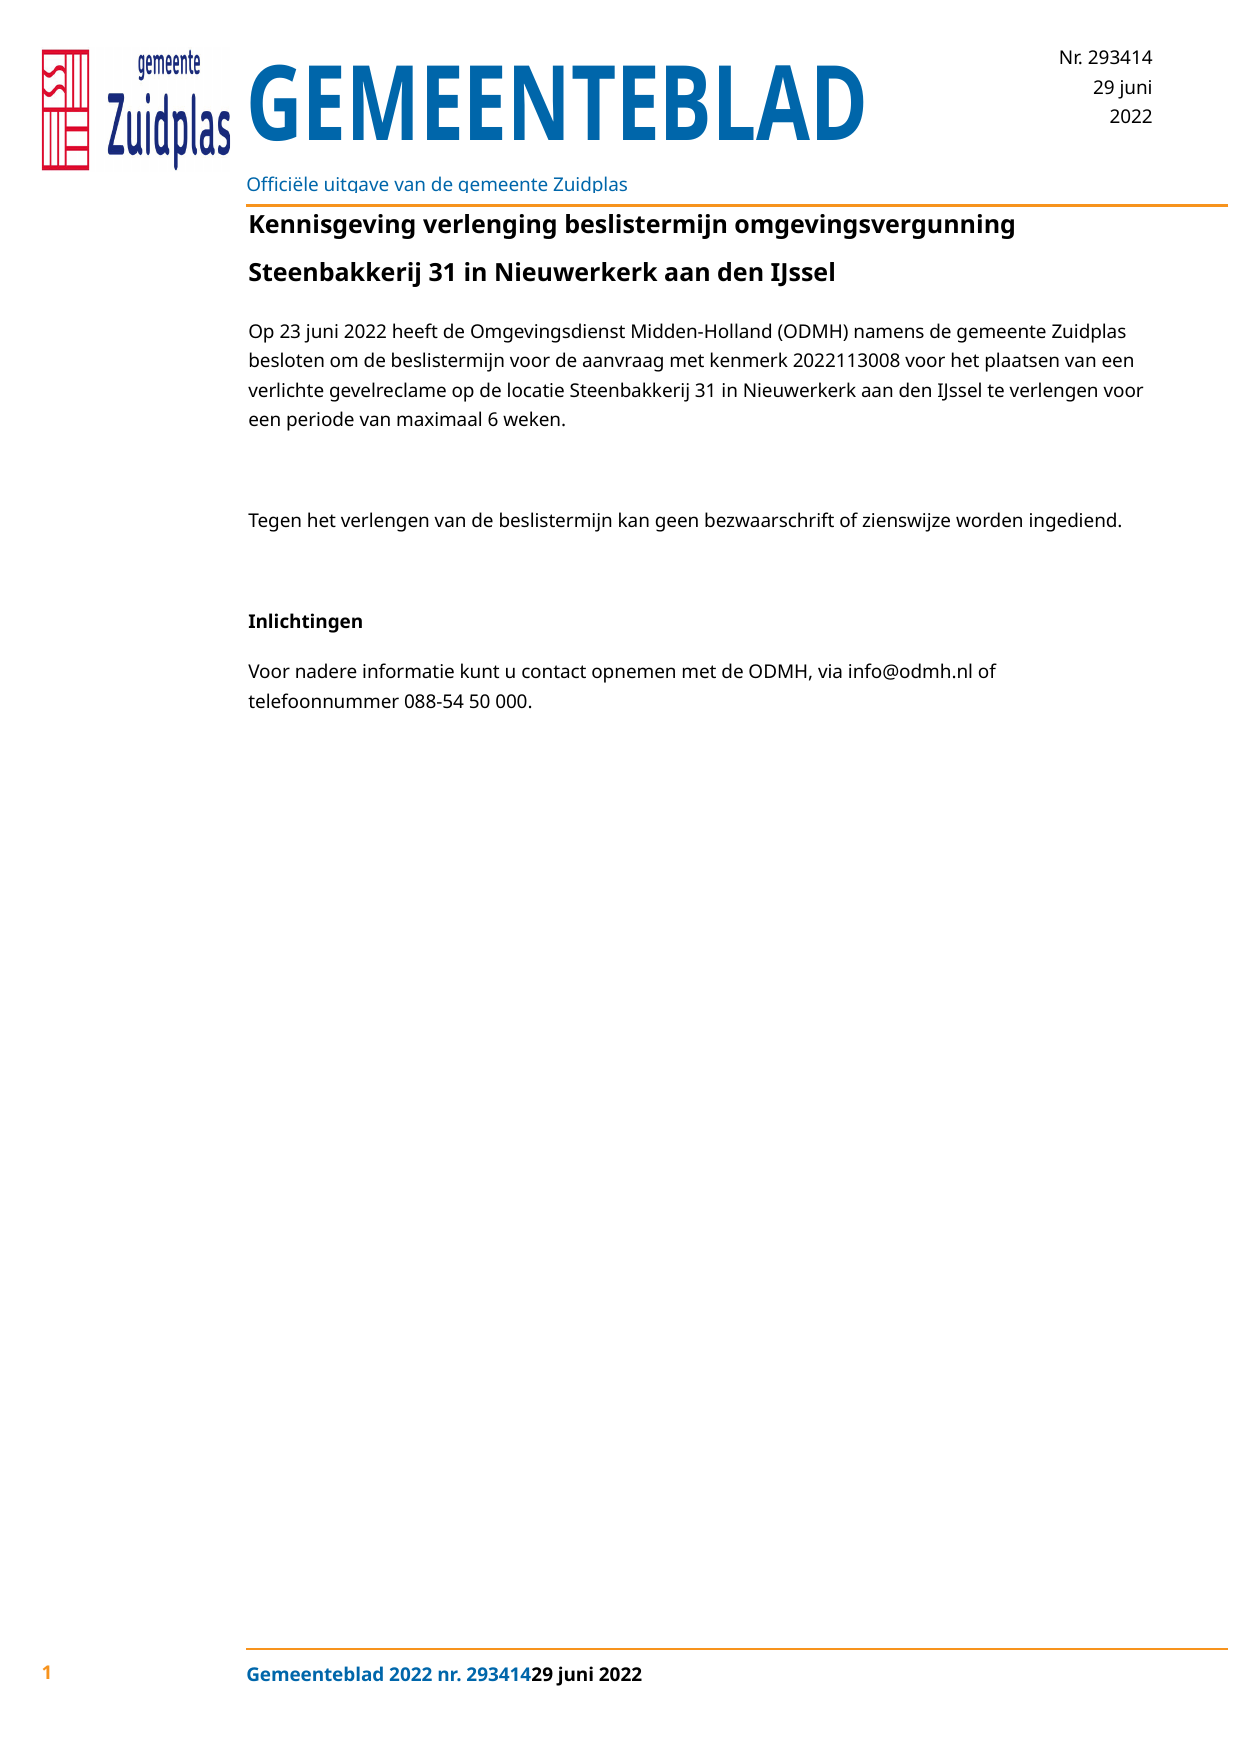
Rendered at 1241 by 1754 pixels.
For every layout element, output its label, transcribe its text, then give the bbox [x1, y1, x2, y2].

text Op 23 juni 2022 heeft de Omgevingsdienst Midden-Holland (ODMH) namens de gemeente Zuidplas besloten om de beslistermijn voor de aanvraag met kenmerk 2022113008 voor het plaatsen van een verlichte gevelreclame op de locatie Steenbakkerij 31 in Nieuwerkerk aan den IJssel te verlengen voor een periode van maximaal 6 weken. [248, 318, 1152, 432]
text Kennisgeving verlenging beslistermijn omgevingsvergunning Steenbakkerij 31 in Nieuwerkerk aan den IJssel [248, 207, 1152, 288]
text Voor nadere informatie kunt u contact opnemen met de ODMH, via info@odmh.nl of telefoonnummer 088-54 50 000. [248, 659, 1152, 714]
text Inlichtingen [248, 608, 1152, 634]
picture [41, 47, 231, 172]
text Tegen het verlengen van de beslistermijn kan geen bezwaarschrift of zienswijze worden ingediend. [248, 507, 1152, 533]
